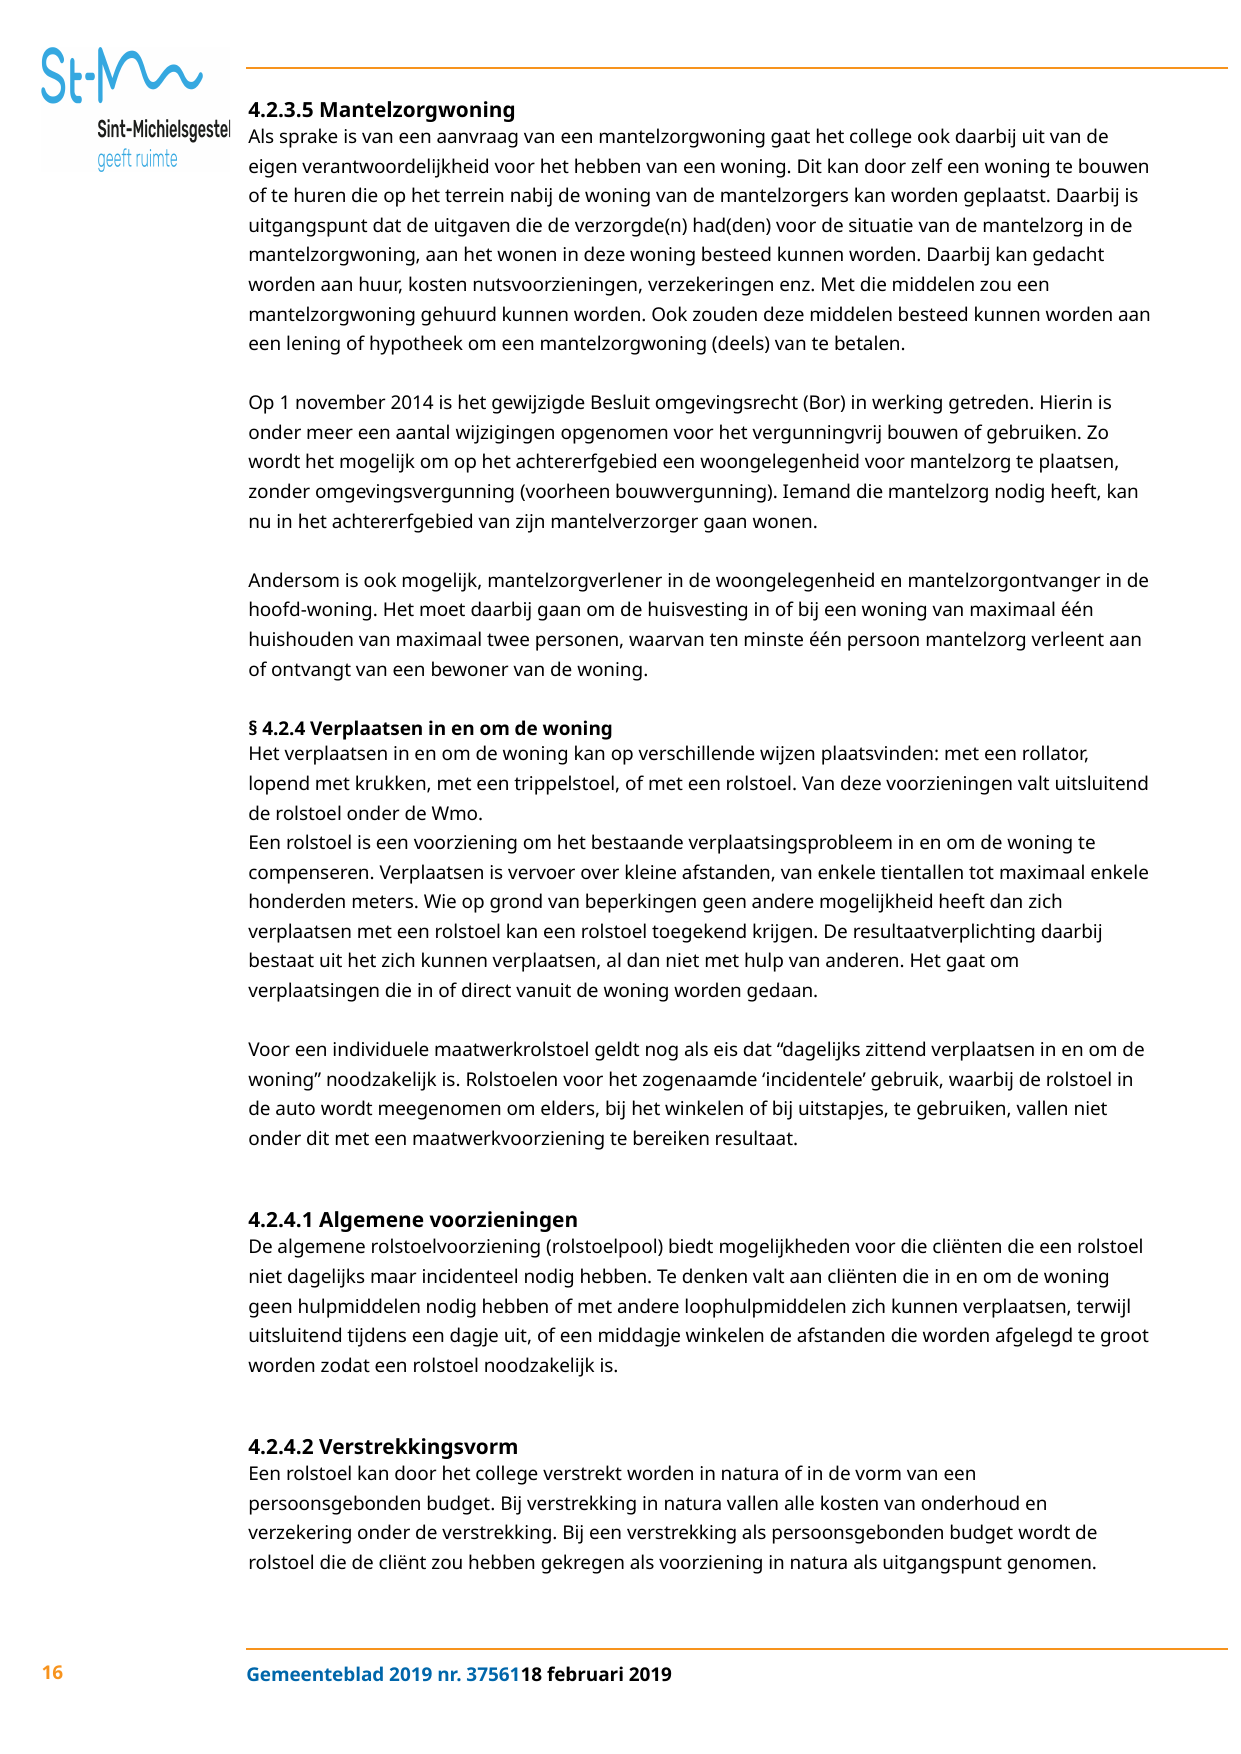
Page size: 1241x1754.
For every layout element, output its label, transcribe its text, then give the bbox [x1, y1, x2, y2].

text 4.2.4.1 Algemene voorzieningen [248, 1205, 1152, 1234]
text § 4.2.4 Verplaatsen in en om de woning [248, 715, 1152, 741]
text Andersom is ook mogelijk, mantelzorgverlener in de woongelegenheid en mantelzorgontvanger in de hoofd-woning. Het moet daarbij gaan om de huisvesting in of bij een woning van maximaal één huishouden van maximaal twee personen, waarvan ten minste één persoon mantelzorg verleent aan of ontvangt van een bewoner van de woning. [248, 567, 1152, 681]
text Als sprake is van een aanvraag van een mantelzorgwoning gaat het college ook daarbij uit van de eigen verantwoordelijkheid voor het hebben van een woning. Dit kan door zelf een woning te bouwen of te huren die op het terrein nabij de woning van de mantelzorgers kan worden geplaatst. Daarbij is uitgangspunt dat de uitgaven die de verzorgde(n) had(den) voor de situatie van de mantelzorg in de mantelzorgwoning, aan het wonen in deze woning besteed kunnen worden. Daarbij kan gedacht worden aan huur, kosten nutsvoorzieningen, verzekeringen enz. Met die middelen zou een mantelzorgwoning gehuurd kunnen worden. Ook zouden deze middelen besteed kunnen worden aan een lening of hypotheek om een mantelzorgwoning (deels) van te betalen. [248, 123, 1152, 356]
text Voor een individuele maatwerkrolstoel geldt nog als eis dat “dagelijks zittend verplaatsen in en om de woning” noodzakelijk is. Rolstoelen voor het zogenaamde ‘incidentele’ gebruik, waarbij de rolstoel in de auto wordt meegenomen om elders, bij het winkelen of bij uitstapjes, te gebruiken, vallen niet onder dit met een maatwerkvoorziening te bereiken resultaat. [248, 1036, 1152, 1151]
text 4.2.4.2 Verstrekkingsvorm [248, 1432, 1152, 1460]
text Een rolstoel kan door het college verstrekt worden in natura of in de vorm van een persoonsgebonden budget. Bij verstrekking in natura vallen alle kosten van onderhoud en verzekering onder de verstrekking. Bij een verstrekking als persoonsgebonden budget wordt de rolstoel die de cliënt zou hebben gekregen als voorziening in natura als uitgangspunt genomen. [248, 1460, 1152, 1575]
text Een rolstoel is een voorziening om het bestaande verplaatsingsprobleem in en om de woning te compenseren. Verplaatsen is vervoer over kleine afstanden, van enkele tientallen tot maximaal enkele honderden meters. Wie op grond van beperkingen geen andere mogelijkheid heeft dan zich verplaatsen met een rolstoel kan een rolstoel toegekend krijgen. De resultaatverplichting daarbij bestaat uit het zich kunnen verplaatsen, al dan niet met hulp van anderen. Het gaat om verplaatsingen die in of direct vanuit de woning worden gedaan. [248, 829, 1152, 1003]
picture [41, 47, 231, 172]
text Op 1 november 2014 is het gewijzigde Besluit omgevingsrecht (Bor) in werking getreden. Hierin is onder meer een aantal wijzigingen opgenomen voor het vergunningvrij bouwen of gebruiken. Zo wordt het mogelijk om op het achtererfgebied een woongelegenheid voor mantelzorg te plaatsen, zonder omgevingsvergunning (voorheen bouwvergunning). Iemand die mantelzorg nodig heeft, kan nu in het achtererfgebied van zijn mantelverzorger gaan wonen. [248, 389, 1152, 533]
text De algemene rolstoelvoorziening (rolstoelpool) biedt mogelijkheden voor die cliënten die een rolstoel niet dagelijks maar incidenteel nodig hebben. Te denken valt aan cliënten die in en om de woning geen hulpmiddelen nodig hebben of met andere loophulpmiddelen zich kunnen verplaatsen, terwijl uitsluitend tijdens een dagje uit, of een middagje winkelen de afstanden die worden afgelegd te groot worden zodat een rolstoel noodzakelijk is. [248, 1234, 1152, 1378]
text Het verplaatsen in en om de woning kan op verschillende wijzen plaatsvinden: met een rollator, lopend met krukken, met een trippelstoel, of met een rolstoel. Van deze voorzieningen valt uitsluitend de rolstoel onder de Wmo. [248, 741, 1152, 826]
text 4.2.3.5 Mantelzorgwoning [248, 95, 1152, 123]
